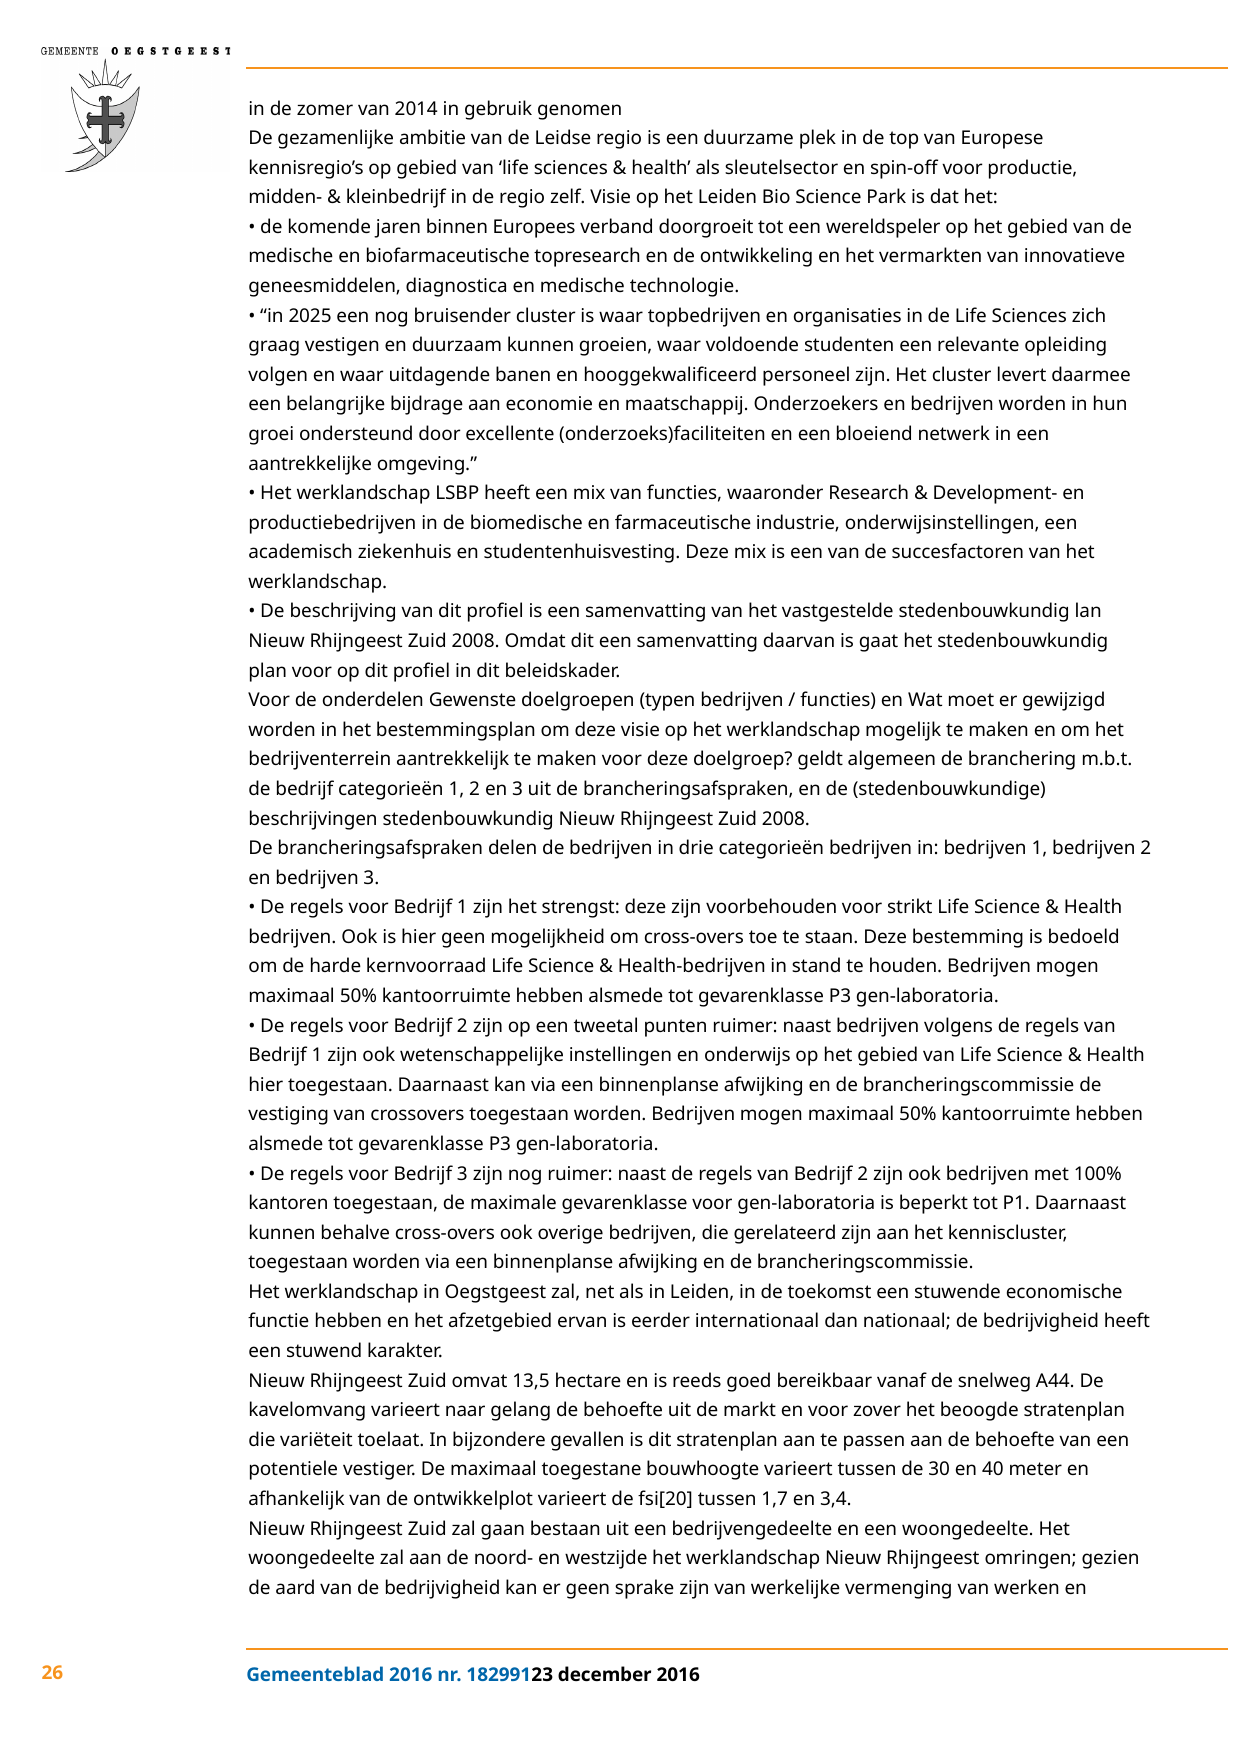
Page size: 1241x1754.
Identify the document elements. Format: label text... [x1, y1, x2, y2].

text • De regels voor Bedrijf 1 zijn het strengst: deze zijn voorbehouden voor strikt Life Science & Health bedrijven. Ook is hier geen mogelijkheid om cross-overs toe te staan. Deze bestemming is bedoeld om de harde kernvoorraad Life Science & Health-bedrijven in stand te houden. Bedrijven mogen maximaal 50% kantoorruimte hebben alsmede tot gevarenklasse P3 gen-laboratoria. [248, 893, 1152, 1008]
picture [41, 47, 231, 172]
text • De beschrijving van dit profiel is een samenvatting van het vastgestelde stedenbouwkundig lan Nieuw Rhijngeest Zuid 2008. Omdat dit een samenvatting daarvan is gaat het stedenbouwkundig plan voor op dit profiel in dit beleidskader. [248, 598, 1152, 683]
text • “in 2025 een nog bruisender cluster is waar topbedrijven en organisaties in de Life Sciences zich graag vestigen en duurzaam kunnen groeien, waar voldoende studenten een relevante opleiding volgen en waar uitdagende banen en hooggekwalificeerd personeel zijn. Het cluster levert daarmee een belangrijke bijdrage aan economie en maatschappij. Onderzoekers en bedrijven worden in hun groei ondersteund door excellente (onderzoeks)faciliteiten en een bloeiend netwerk in een aantrekkelijke omgeving.” [248, 302, 1152, 476]
text Het werklandschap in Oegstgeest zal, net als in Leiden, in de toekomst een stuwende economische functie hebben en het afzetgebied ervan is eerder internationaal dan nationaal; de bedrijvigheid heeft een stuwend karakter. [248, 1278, 1152, 1363]
text in de zomer van 2014 in gebruik genomen [248, 95, 1152, 121]
text Voor de onderdelen Gewenste doelgroepen (typen bedrijven / functies) en Wat moet er gewijzigd worden in het bestemmingsplan om deze visie op het werklandschap mogelijk te maken en om het bedrijventerrein aantrekkelijk te maken voor deze doelgroep? geldt algemeen de branchering m.b.t. de bedrijf categorieën 1, 2 en 3 uit de brancheringsafspraken, en de (stedenbouwkundige) beschrijvingen stedenbouwkundig Nieuw Rhijngeest Zuid 2008. [248, 686, 1152, 831]
text • De regels voor Bedrijf 3 zijn nog ruimer: naast de regels van Bedrijf 2 zijn ook bedrijven met 100% kantoren toegestaan, de maximale gevarenklasse voor gen-laboratoria is beperkt tot P1. Daarnaast kunnen behalve cross-overs ook overige bedrijven, die gerelateerd zijn aan het kenniscluster, toegestaan worden via een binnenplanse afwijking en de brancheringscommissie. [248, 1160, 1152, 1274]
text • Het werklandschap LSBP heeft een mix van functies, waaronder Research & Development- en productiebedrijven in de biomedische en farmaceutische industrie, onderwijsinstellingen, een academisch ziekenhuis en studentenhuisvesting. Deze mix is een van de succesfactoren van het werklandschap. [248, 479, 1152, 594]
text De gezamenlijke ambitie van de Leidse regio is een duurzame plek in de top van Europese kennisregio’s op gebied van ‘life sciences & health’ als sleutelsector en spin-off voor productie, midden- & kleinbedrijf in de regio zelf. Visie op het Leiden Bio Science Park is dat het: [248, 124, 1152, 209]
text • de komende jaren binnen Europees verband doorgroeit tot een wereldspeler op het gebied van de medische en biofarmaceutische topresearch en de ontwikkeling en het vermarkten van innovatieve geneesmiddelen, diagnostica en medische technologie. [248, 213, 1152, 298]
text Nieuw Rhijngeest Zuid omvat 13,5 hectare en is reeds goed bereikbaar vanaf de snelweg A44. De kavelomvang varieert naar gelang de behoefte uit de markt en voor zover het beoogde stratenplan die variëteit toelaat. In bijzondere gevallen is dit stratenplan aan te passen aan de behoefte van een potentiele vestiger. De maximaal toegestane bouwhoogte varieert tussen de 30 en 40 meter en afhankelijk van de ontwikkelplot varieert de fsi[20] tussen 1,7 en 3,4. [248, 1367, 1152, 1511]
text Nieuw Rhijngeest Zuid zal gaan bestaan uit een bedrijvengedeelte en een woongedeelte. Het woongedeelte zal aan de noord- en westzijde het werklandschap Nieuw Rhijngeest omringen; gezien de aard van de bedrijvigheid kan er geen sprake zijn van werkelijke vermenging van werken en [248, 1515, 1152, 1600]
text De brancheringsafspraken delen de bedrijven in drie categorieën bedrijven in: bedrijven 1, bedrijven 2 en bedrijven 3. [248, 834, 1152, 890]
text • De regels voor Bedrijf 2 zijn op een tweetal punten ruimer: naast bedrijven volgens de regels van Bedrijf 1 zijn ook wetenschappelijke instellingen en onderwijs op het gebied van Life Science & Health hier toegestaan. Daarnaast kan via een binnenplanse afwijking en de brancheringscommissie de vestiging van crossovers toegestaan worden. Bedrijven mogen maximaal 50% kantoorruimte hebben alsmede tot gevarenklasse P3 gen-laboratoria. [248, 1012, 1152, 1156]
